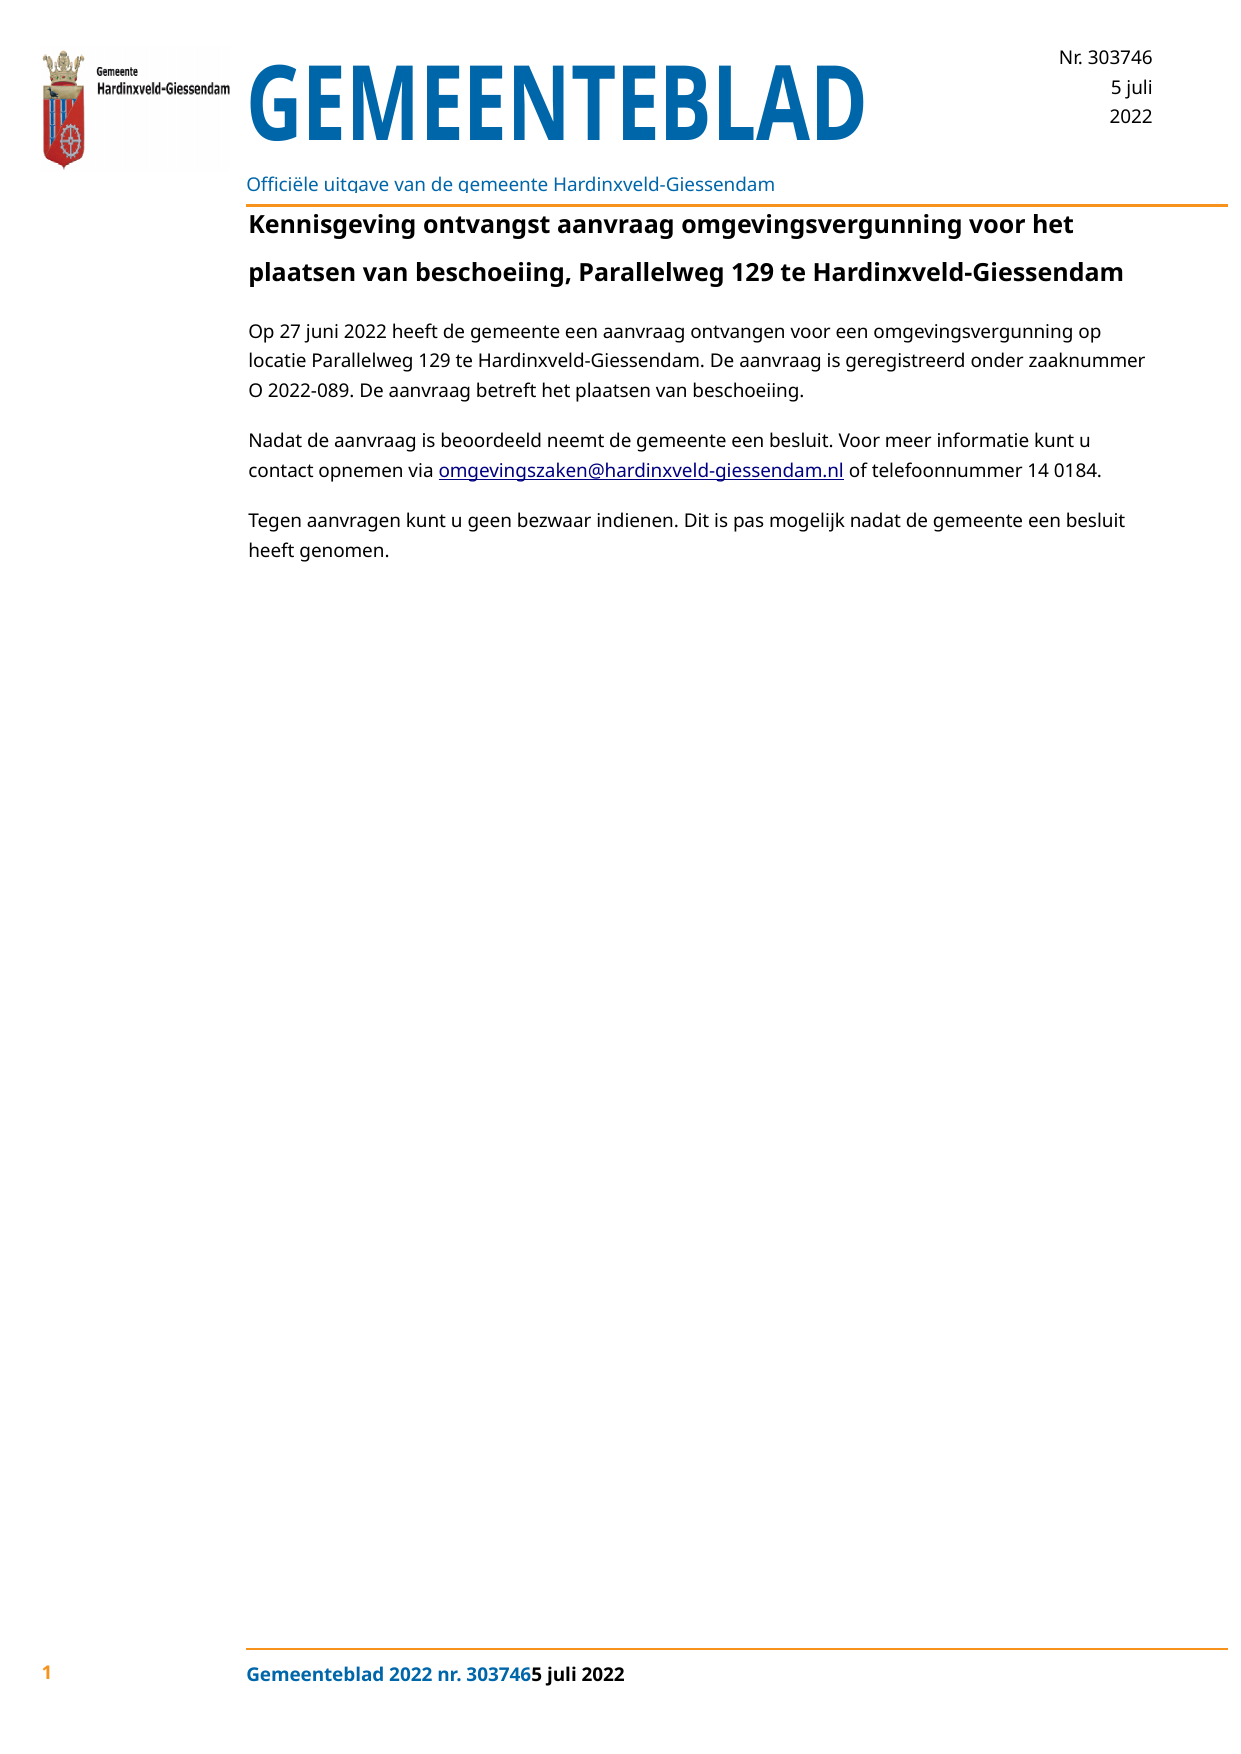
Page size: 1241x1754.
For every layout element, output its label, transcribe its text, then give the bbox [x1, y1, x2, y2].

text Op 27 juni 2022 heeft de gemeente een aanvraag ontvangen voor een omgevingsvergunning op locatie Parallelweg 129 te Hardinxveld-Giessendam. De aanvraag is geregistreerd onder zaaknummer O 2022-089. De aanvraag betreft het plaatsen van beschoeiing. [248, 318, 1152, 403]
text Kennisgeving ontvangst aanvraag omgevingsvergunning voor het plaatsen van beschoeiing, Parallelweg 129 te Hardinxveld-Giessendam [248, 207, 1152, 288]
picture [41, 47, 231, 172]
text Tegen aanvragen kunt u geen bezwaar indienen. Dit is pas mogelijk nadat de gemeente een besluit heeft genomen. [248, 507, 1152, 563]
text Nadat de aanvraag is beoordeeld neemt de gemeente een besluit. Voor meer informatie kunt u contact opnemen via omgevingszaken@hardinxveld-giessendam.nl of telefoonnummer 14 0184. [248, 427, 1152, 483]
